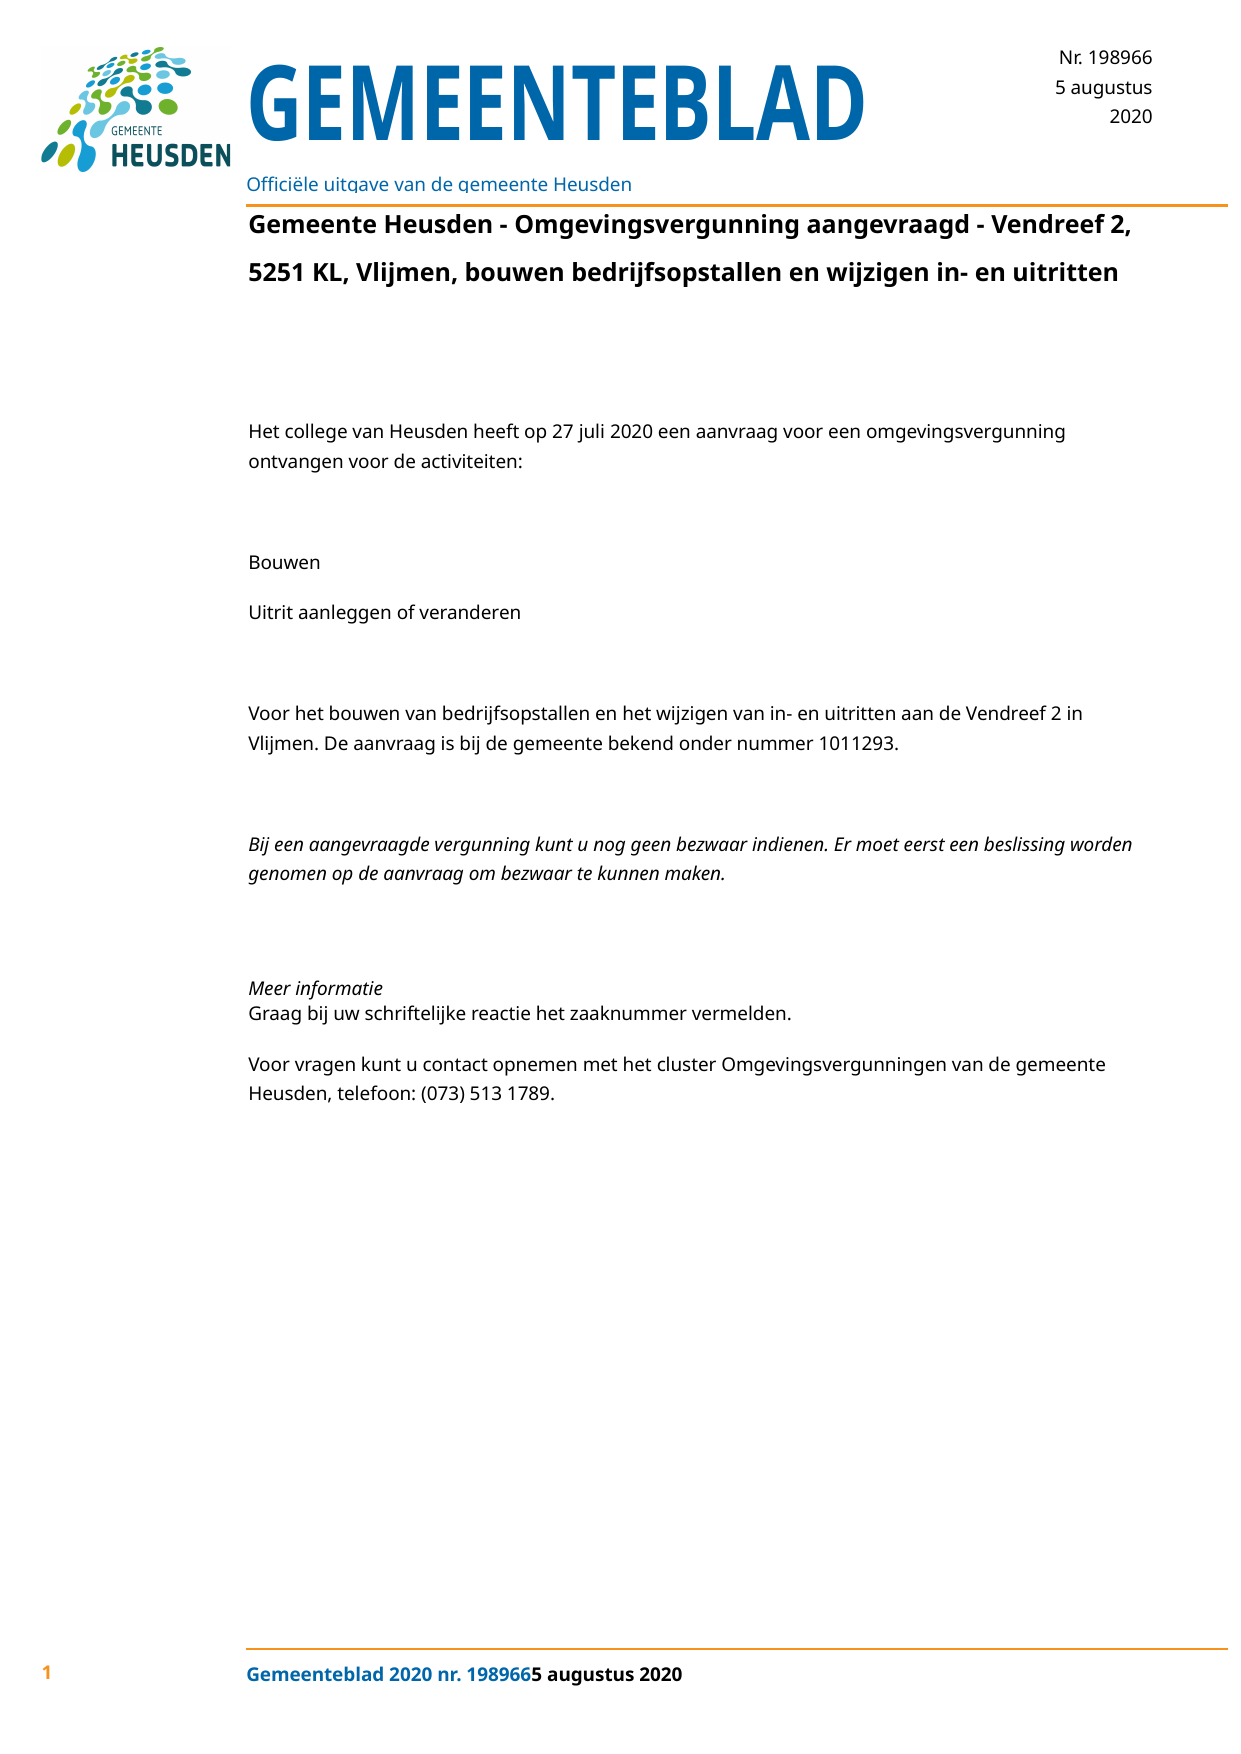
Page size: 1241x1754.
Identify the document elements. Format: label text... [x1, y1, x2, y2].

text Gemeente Heusden - Omgevingsvergunning aangevraagd - Vendreef 2, 5251 KL, Vlijmen, bouwen bedrijfsopstallen en wijzigen in- en uitritten [248, 207, 1152, 288]
text Graag bij uw schriftelijke reactie het zaaknummer vermelden. [248, 1001, 1152, 1026]
text Uitrit aanleggen of veranderen [248, 599, 1152, 625]
text Bij een aangevraagde vergunning kunt u nog geen bezwaar indienen. Er moet eerst een beslissing worden genomen op de aanvraag om bezwaar te kunnen maken. [248, 831, 1152, 886]
text Meer informatie [248, 975, 1152, 1001]
text Voor het bouwen van bedrijfsopstallen en het wijzigen van in- en uitritten aan de Vendreef 2 in Vlijmen. De aanvraag is bij de gemeente bekend onder nummer 1011293. [248, 700, 1152, 756]
text Het college van Heusden heeft op 27 juli 2020 een aanvraag voor een omgevingsvergunning ontvangen voor de activiteiten: [248, 419, 1152, 474]
picture [41, 47, 231, 172]
text Bouwen [248, 549, 1152, 575]
text Voor vragen kunt u contact opnemen met het cluster Omgevingsvergunningen van de gemeente Heusden, telefoon: (073) 513 1789. [248, 1051, 1152, 1106]
